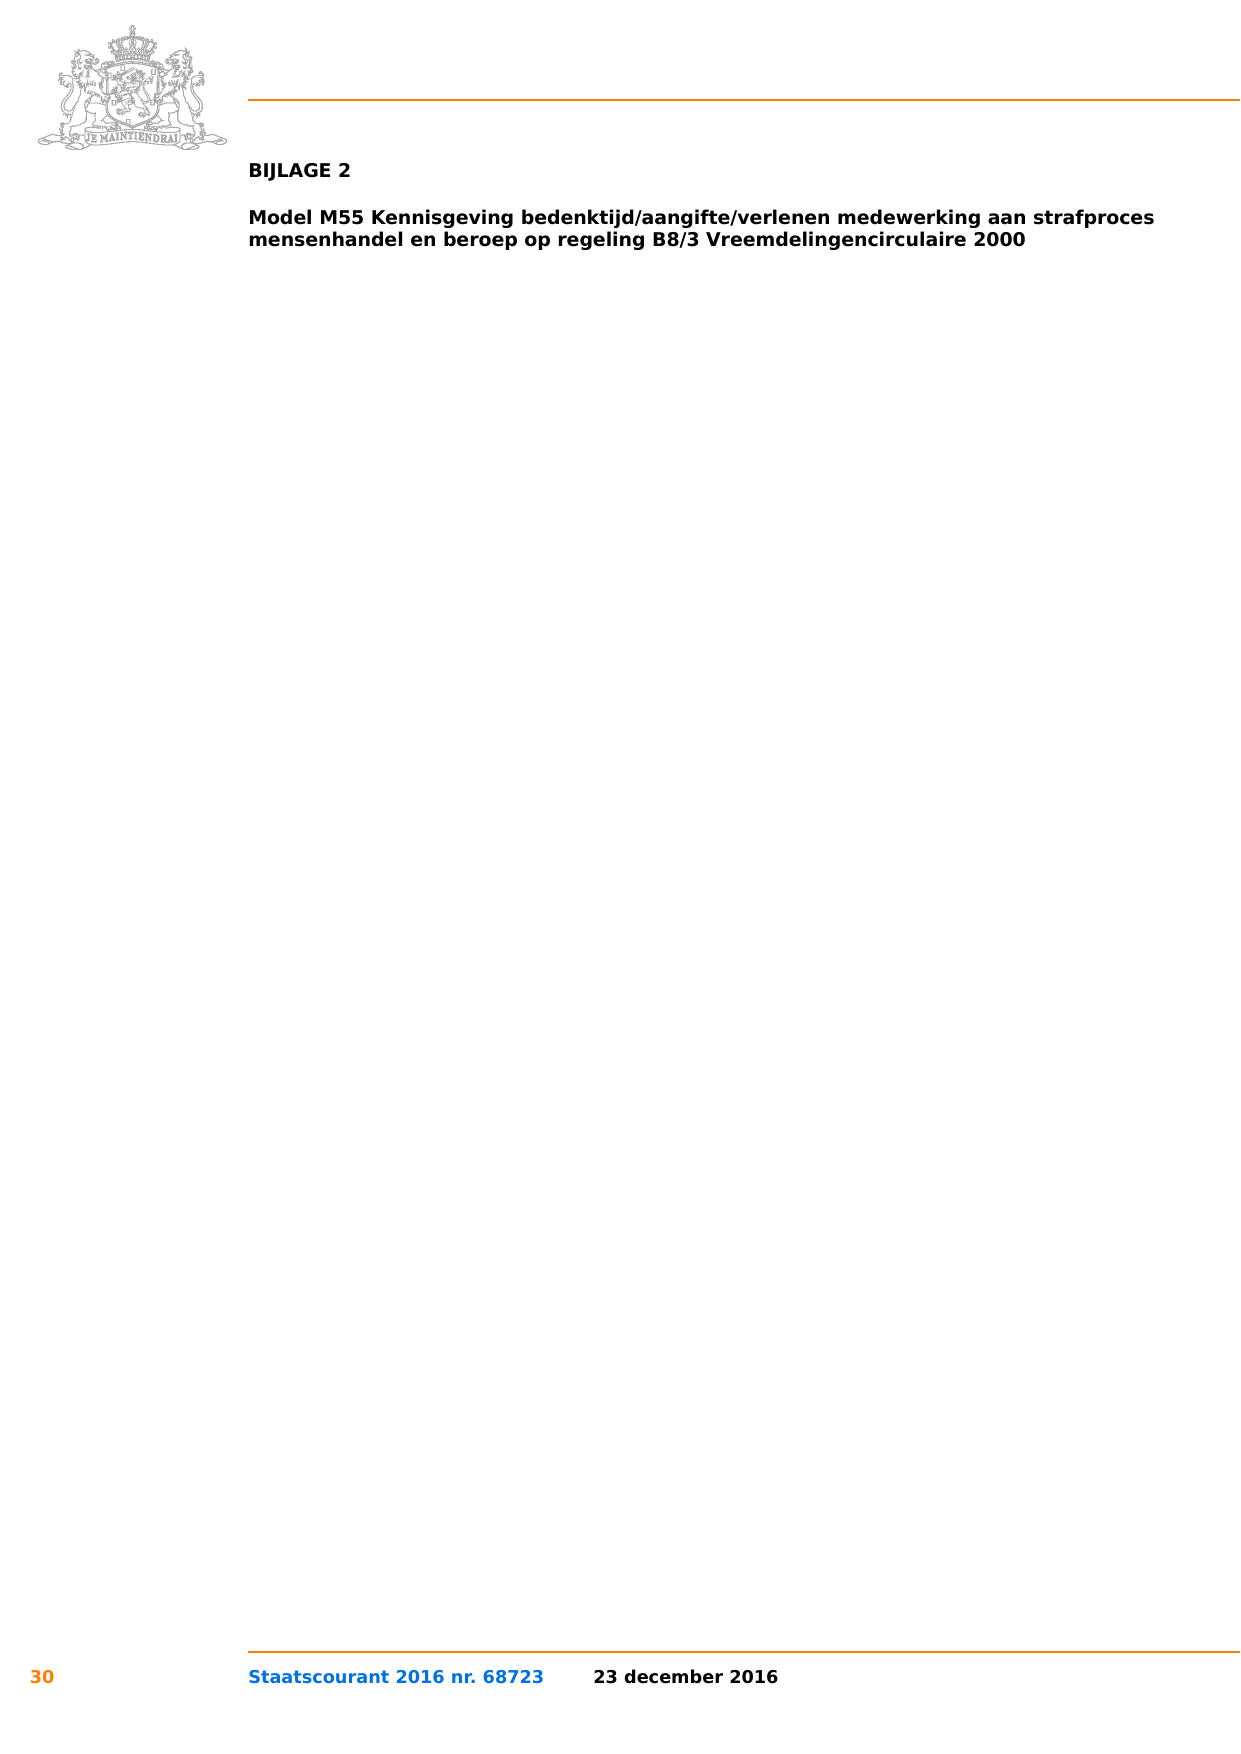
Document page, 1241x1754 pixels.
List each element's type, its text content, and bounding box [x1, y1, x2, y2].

picture [38, 25, 227, 150]
subtitle BIJLAGE 2 [248, 160, 1163, 182]
text Model M55 Kennisgeving bedenktijd/aangifte/verlenen medewerking aan strafproces mensenhandel en beroep op regeling B8/3 Vreemdelingencirculaire 2000 [248, 207, 1163, 251]
